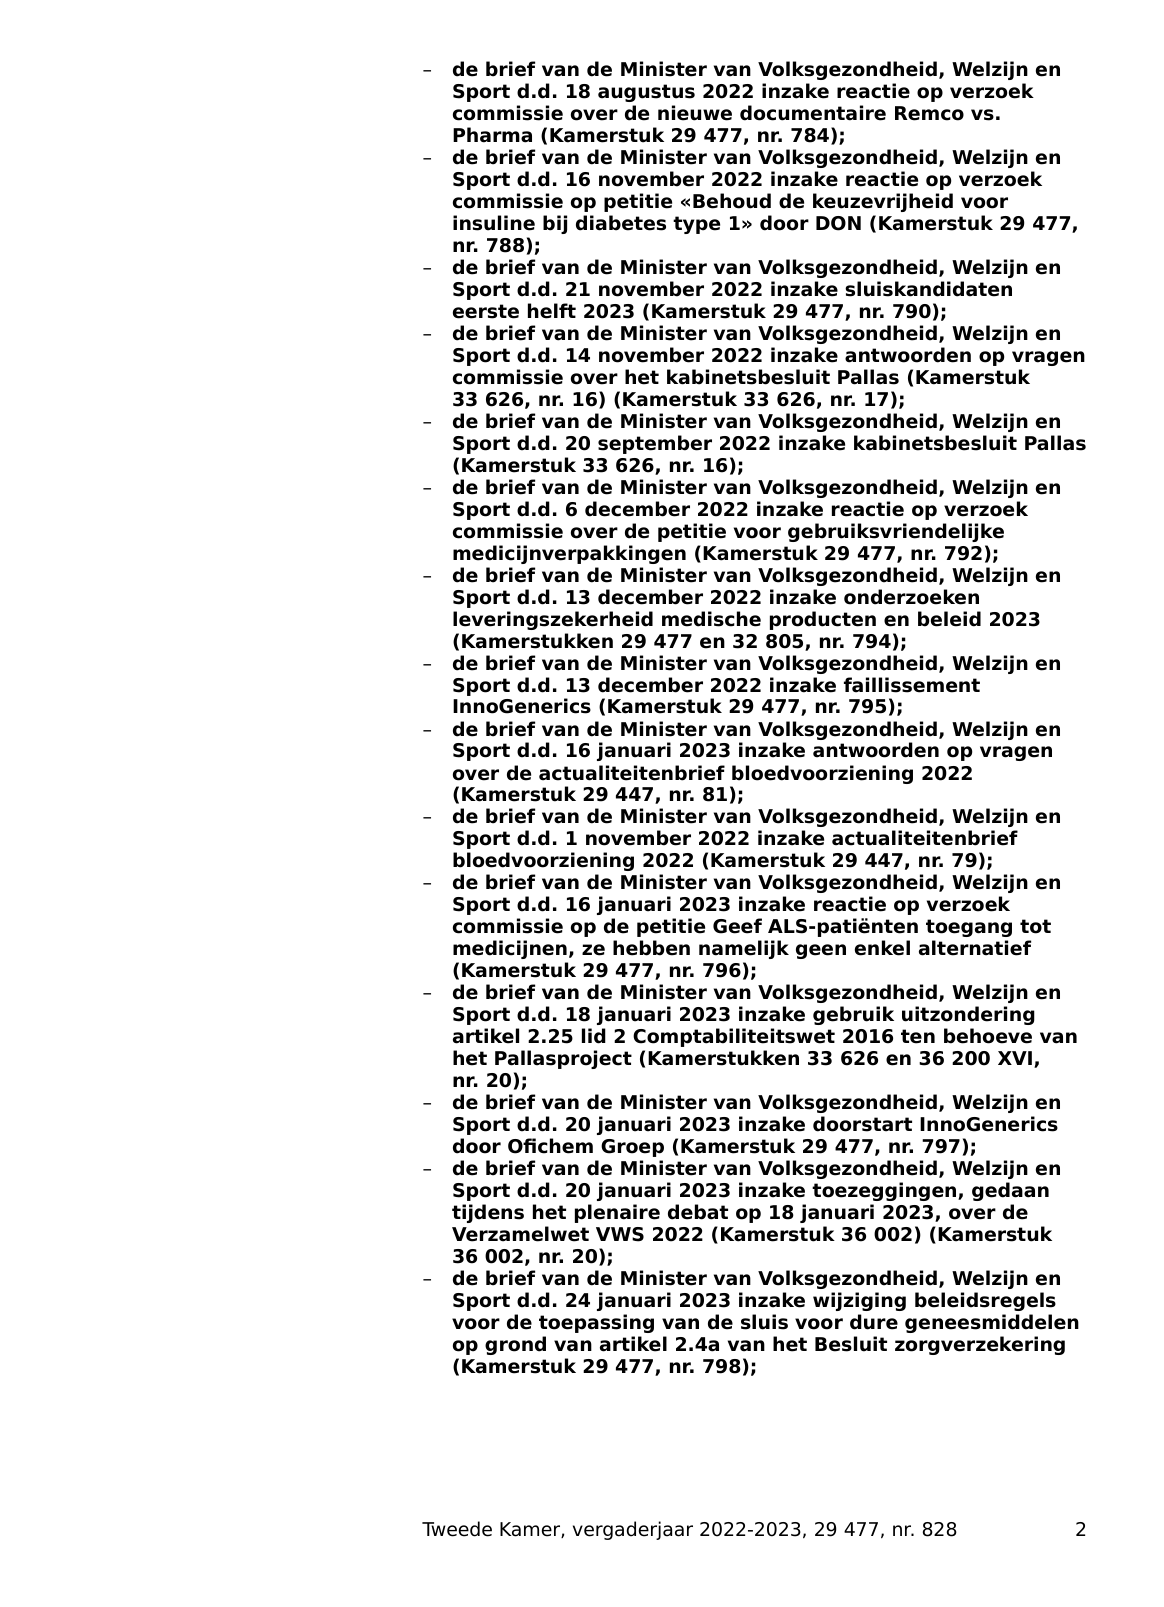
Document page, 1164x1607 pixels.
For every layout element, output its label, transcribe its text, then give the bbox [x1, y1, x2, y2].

text – de brief van de Minister van Volksgezondheid, Welzijn en Sport d.d. 13 december 2022 inzake onderzoeken leveringszekerheid medische producten en beleid 2023 (Kamerstukken 29 477 en 32 805, nr. 794); [422, 564, 1087, 652]
text – de brief van de Minister van Volksgezondheid, Welzijn en Sport d.d. 18 augustus 2022 inzake reactie op verzoek commissie over de nieuwe documentaire Remco vs. Pharma (Kamerstuk 29 477, nr. 784); [422, 59, 1087, 147]
text – de brief van de Minister van Volksgezondheid, Welzijn en Sport d.d. 18 januari 2023 inzake gebruik uitzondering artikel 2.25 lid 2 Comptabiliteitswet 2016 ten behoeve van het Pallasproject (Kamerstukken 33 626 en 36 200 XVI, nr. 20); [422, 982, 1087, 1092]
text – de brief van de Minister van Volksgezondheid, Welzijn en Sport d.d. 24 januari 2023 inzake wijziging beleidsregels voor de toepassing van de sluis voor dure geneesmiddelen op grond van artikel 2.4a van het Besluit zorgverzekering (Kamerstuk 29 477, nr. 798); [422, 1268, 1087, 1378]
text – de brief van de Minister van Volksgezondheid, Welzijn en Sport d.d. 20 januari 2023 inzake doorstart InnoGenerics door Ofichem Groep (Kamerstuk 29 477, nr. 797); [422, 1092, 1087, 1158]
text – de brief van de Minister van Volksgezondheid, Welzijn en Sport d.d. 16 januari 2023 inzake antwoorden op vragen over de actualiteitenbrief bloedvoorziening 2022 (Kamerstuk 29 447, nr. 81); [422, 718, 1087, 806]
text – de brief van de Minister van Volksgezondheid, Welzijn en Sport d.d. 1 november 2022 inzake actualiteitenbrief bloedvoorziening 2022 (Kamerstuk 29 447, nr. 79); [422, 806, 1087, 872]
text – de brief van de Minister van Volksgezondheid, Welzijn en Sport d.d. 16 november 2022 inzake reactie op verzoek commissie op petitie «Behoud de keuzevrijheid voor insuline bij diabetes type 1» door DON (Kamerstuk 29 477, nr. 788); [422, 147, 1087, 257]
text – de brief van de Minister van Volksgezondheid, Welzijn en Sport d.d. 20 januari 2023 inzake toezeggingen, gedaan tijdens het plenaire debat op 18 januari 2023, over de Verzamelwet VWS 2022 (Kamerstuk 36 002) (Kamerstuk 36 002, nr. 20); [422, 1158, 1087, 1268]
text – de brief van de Minister van Volksgezondheid, Welzijn en Sport d.d. 6 december 2022 inzake reactie op verzoek commissie over de petitie voor gebruiksvriendelijke medicijnverpakkingen (Kamerstuk 29 477, nr. 792); [422, 477, 1087, 564]
text – de brief van de Minister van Volksgezondheid, Welzijn en Sport d.d. 13 december 2022 inzake faillissement InnoGenerics (Kamerstuk 29 477, nr. 795); [422, 652, 1087, 718]
text – de brief van de Minister van Volksgezondheid, Welzijn en Sport d.d. 16 januari 2023 inzake reactie op verzoek commissie op de petitie Geef ALS-patiënten toegang tot medicijnen, ze hebben namelijk geen enkel alternatief (Kamerstuk 29 477, nr. 796); [422, 872, 1087, 982]
text – de brief van de Minister van Volksgezondheid, Welzijn en Sport d.d. 14 november 2022 inzake antwoorden op vragen commissie over het kabinetsbesluit Pallas (Kamerstuk 33 626, nr. 16) (Kamerstuk 33 626, nr. 17); [422, 323, 1087, 411]
text – de brief van de Minister van Volksgezondheid, Welzijn en Sport d.d. 20 september 2022 inzake kabinetsbesluit Pallas (Kamerstuk 33 626, nr. 16); [422, 411, 1087, 477]
text – de brief van de Minister van Volksgezondheid, Welzijn en Sport d.d. 21 november 2022 inzake sluiskandidaten eerste helft 2023 (Kamerstuk 29 477, nr. 790); [422, 257, 1087, 323]
